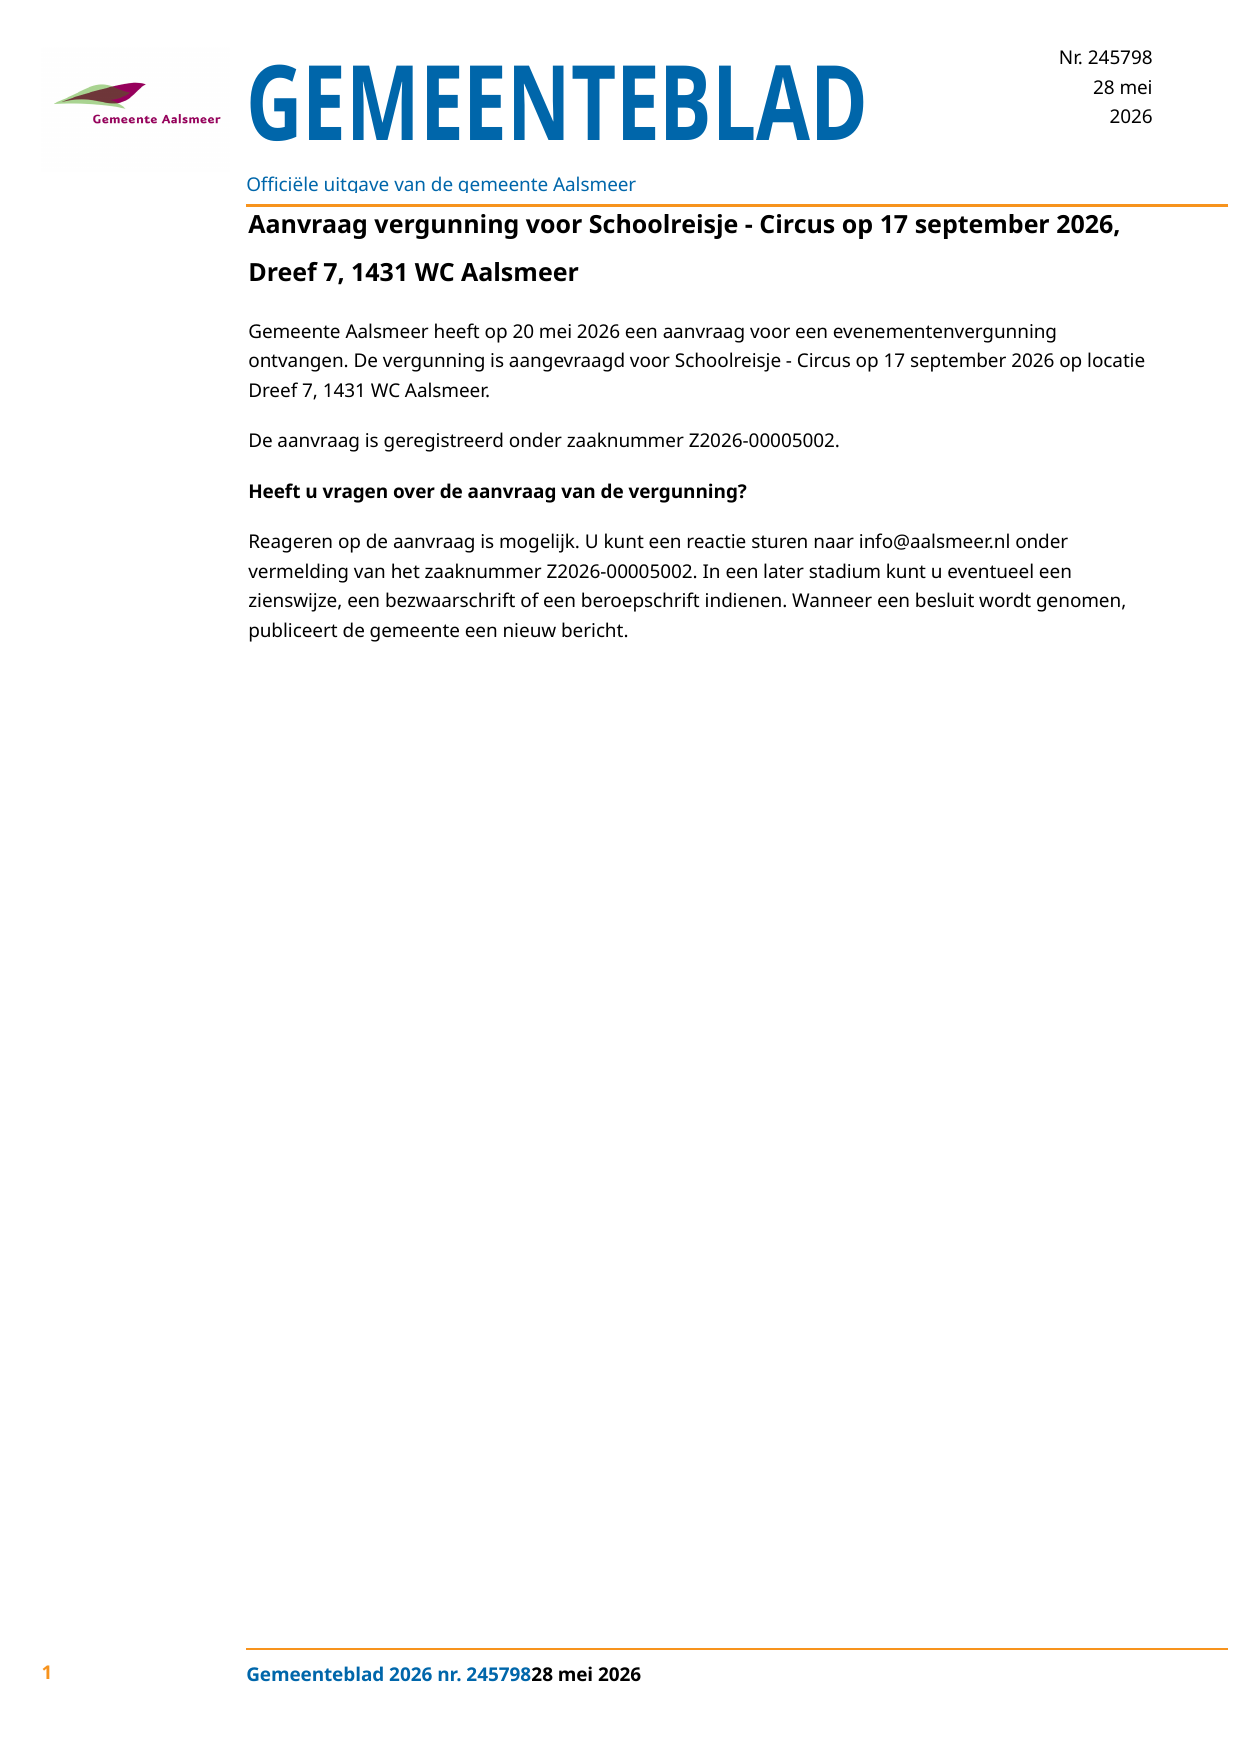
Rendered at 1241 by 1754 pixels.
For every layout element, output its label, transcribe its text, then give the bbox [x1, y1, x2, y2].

picture [41, 47, 231, 172]
text Gemeente Aalsmeer heeft op 20 mei 2026 een aanvraag voor een evenementenvergunning ontvangen. De vergunning is aangevraagd voor Schoolreisje - Circus op 17 september 2026 op locatie Dreef 7, 1431 WC Aalsmeer. [248, 318, 1152, 403]
text De aanvraag is geregistreerd onder zaaknummer Z2026-00005002. [248, 427, 1152, 453]
text Reageren op de aanvraag is mogelijk. U kunt een reactie sturen naar info@aalsmeer.nl onder vermelding van het zaaknummer Z2026-00005002. In een later stadium kunt u eventueel een zienswijze, een bezwaarschrift of een beroepschrift indienen. Wanneer een besluit wordt genomen, publiceert de gemeente een nieuw bericht. [248, 528, 1152, 643]
text Aanvraag vergunning voor Schoolreisje - Circus op 17 september 2026, Dreef 7, 1431 WC Aalsmeer [248, 207, 1152, 288]
text Heeft u vragen over de aanvraag van de vergunning? [248, 478, 1152, 504]
